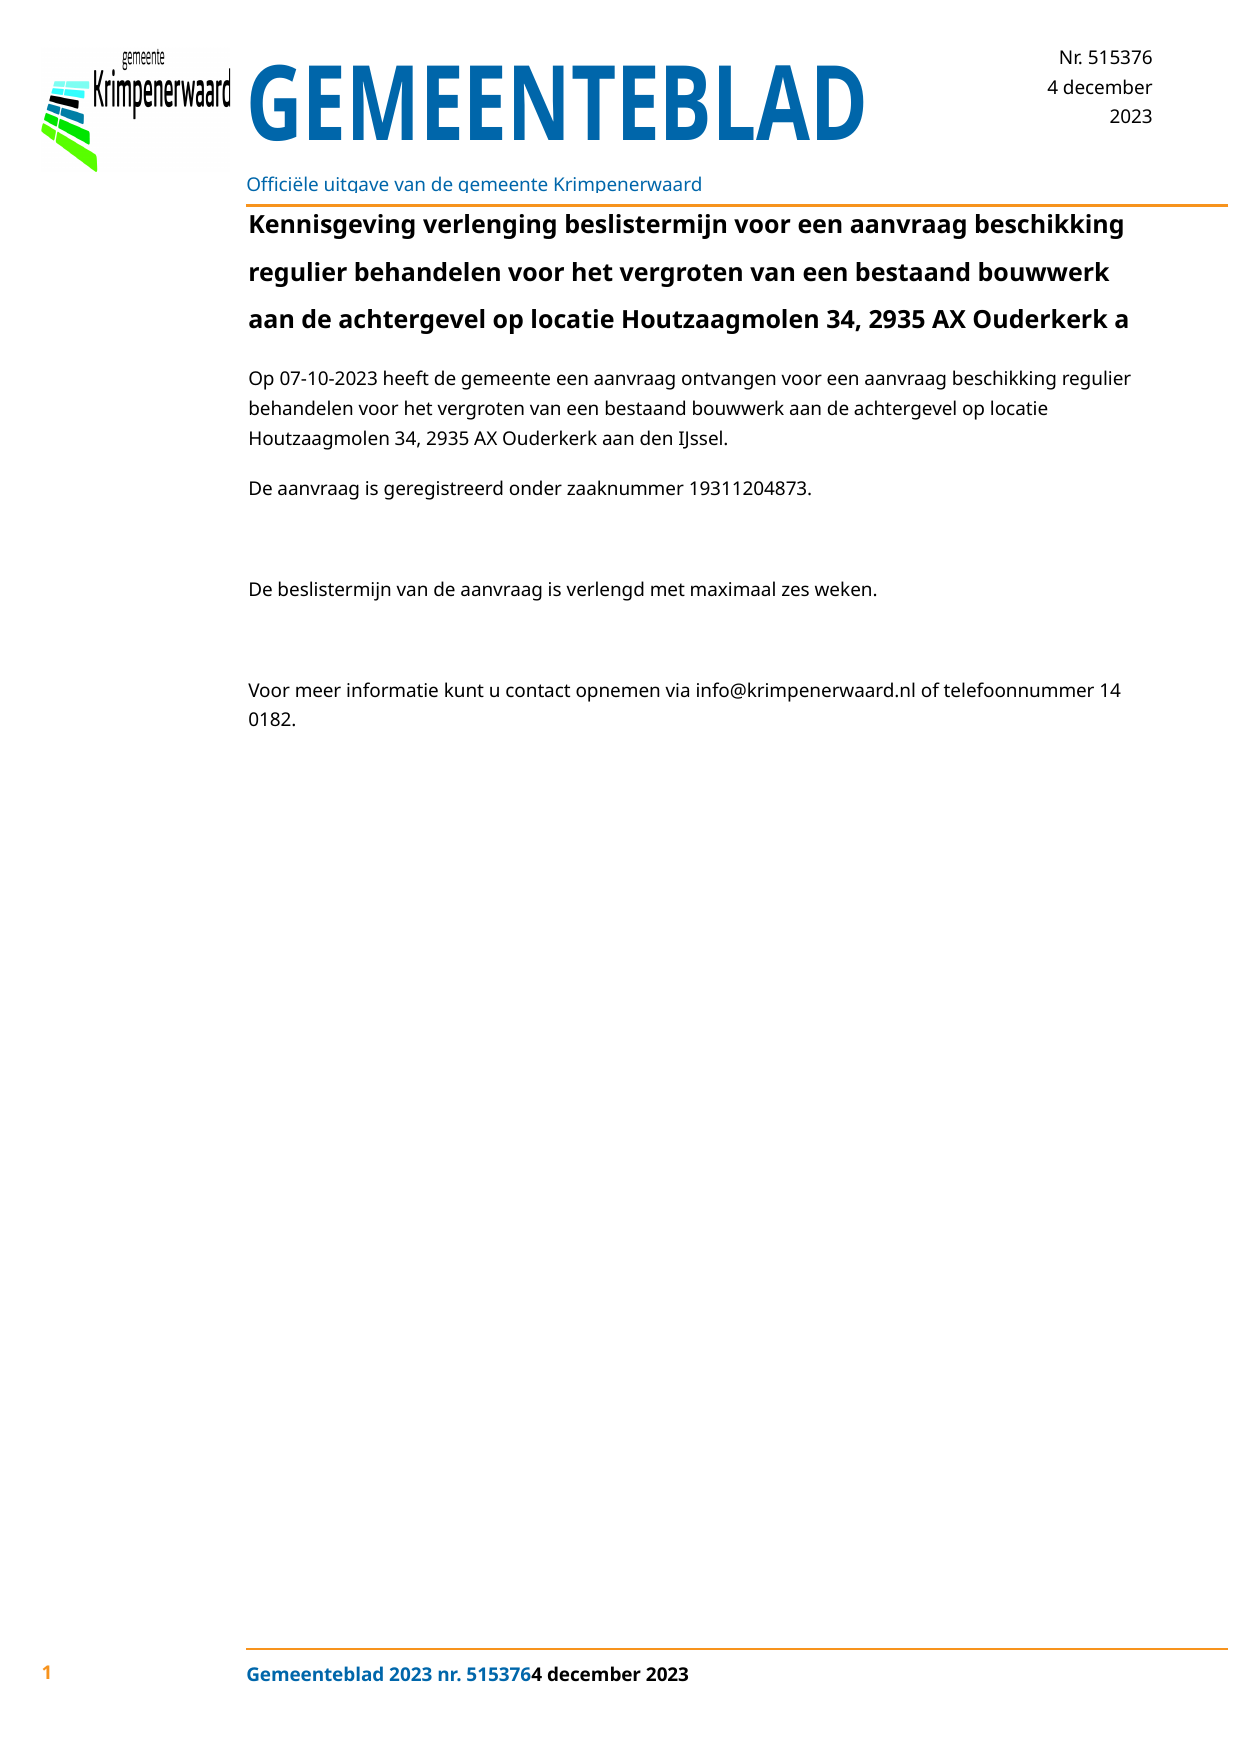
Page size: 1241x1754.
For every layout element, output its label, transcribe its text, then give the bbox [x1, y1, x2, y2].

text Op 07-10-2023 heeft de gemeente een aanvraag ontvangen voor een aanvraag beschikking regulier behandelen voor het vergroten van een bestaand bouwwerk aan de achtergevel op locatie Houtzaagmolen 34, 2935 AX Ouderkerk aan den IJssel. [248, 366, 1152, 450]
text De beslistermijn van de aanvraag is verlengd met maximaal zes weken. [248, 576, 1152, 602]
text Kennisgeving verlenging beslistermijn voor een aanvraag beschikking regulier behandelen voor het vergroten van een bestaand bouwwerk aan de achtergevel op locatie Houtzaagmolen 34, 2935 AX Ouderkerk a [248, 207, 1152, 336]
text Voor meer informatie kunt u contact opnemen via info@krimpenerwaard.nl of telefoonnummer 14 0182. [248, 677, 1152, 732]
text De aanvraag is geregistreerd onder zaaknummer 19311204873. [248, 475, 1152, 501]
picture [41, 47, 231, 172]
